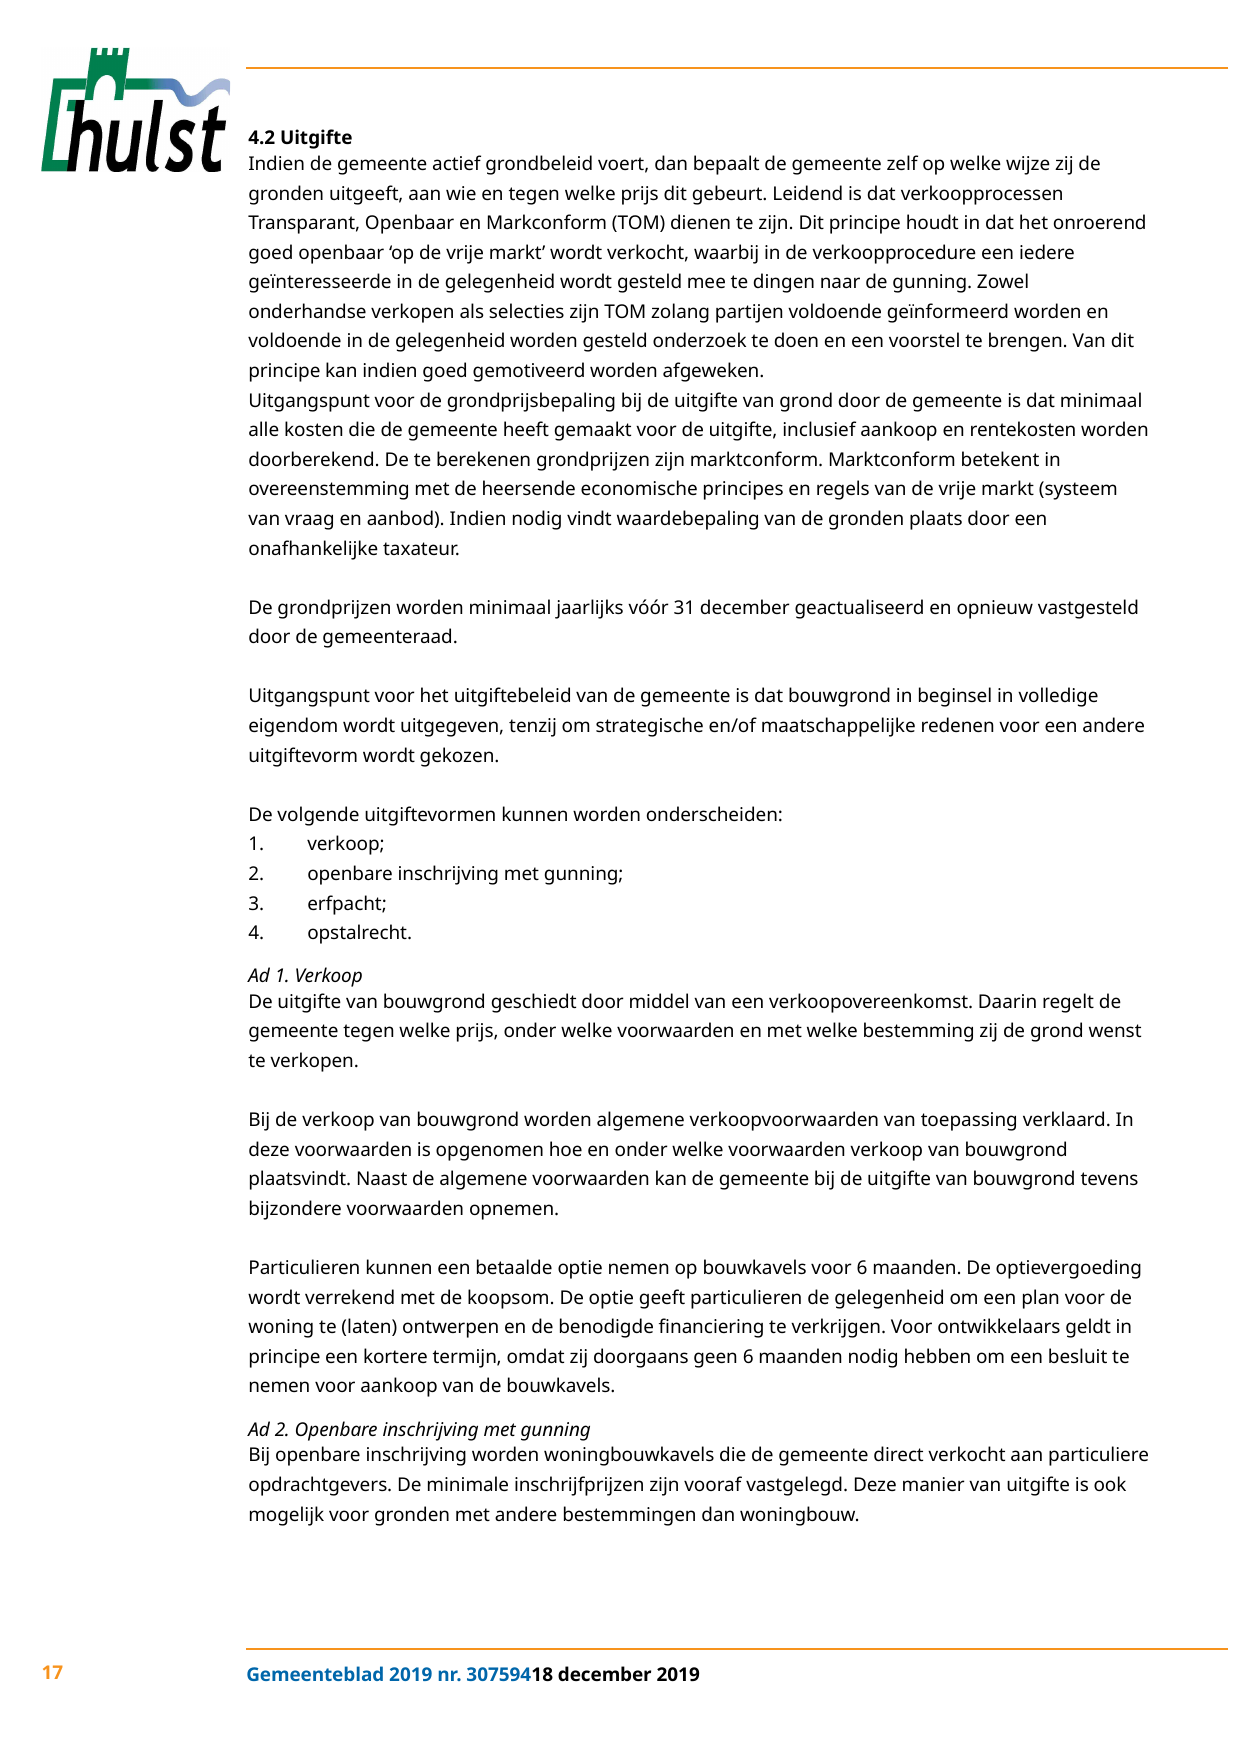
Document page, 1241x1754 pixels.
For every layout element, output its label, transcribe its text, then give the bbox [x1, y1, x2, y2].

text Indien de gemeente actief grondbeleid voert, dan bepaalt de gemeente zelf op welke wijze zij de gronden uitgeeft, aan wie en tegen welke prijs dit gebeurt. Leidend is dat verkoopprocessen Transparant, Openbaar en Markconform (TOM) dienen te zijn. Dit principe houdt in dat het onroerend goed openbaar ‘op de vrije markt’ wordt verkocht, waarbij in de verkoopprocedure een iedere geïnteresseerde in de gelegenheid wordt gesteld mee te dingen naar de gunning. Zowel onderhandse verkopen als selecties zijn TOM zolang partijen voldoende geïnformeerd worden en voldoende in de gelegenheid worden gesteld onderzoek te doen en een voorstel te brengen. Van dit principe kan indien goed gemotiveerd worden afgeweken. [248, 150, 1152, 383]
text Uitgangspunt voor het uitgiftebeleid van de gemeente is dat bouwgrond in beginsel in volledige eigendom wordt uitgegeven, tenzij om strategische en/of maatschappelijke redenen voor een andere uitgiftevorm wordt gekozen. [248, 683, 1152, 767]
text Ad 2. Openbare inschrijving met gunning [248, 1416, 1152, 1442]
list opstalrecht. [248, 919, 1152, 945]
text De uitgifte van bouwgrond geschiedt door middel van een verkoopovereenkomst. Daarin regelt de gemeente tegen welke prijs, onder welke voorwaarden en met welke bestemming zij de grond wenst te verkopen. [248, 988, 1152, 1073]
text 4.2 Uitgifte [248, 124, 1152, 150]
text Bij de verkoop van bouwgrond worden algemene verkoopvoorwaarden van toepassing verklaard. In deze voorwaarden is opgenomen hoe en onder welke voorwaarden verkoop van bouwgrond plaatsvindt. Naast de algemene voorwaarden kan de gemeente bij de uitgifte van bouwgrond tevens bijzondere voorwaarden opnemen. [248, 1106, 1152, 1221]
text Bij openbare inschrijving worden woningbouwkavels die de gemeente direct verkocht aan particuliere opdrachtgevers. De minimale inschrijfprijzen zijn vooraf vastgelegd. Deze manier van uitgifte is ook mogelijk voor gronden met andere bestemmingen dan woningbouw. [248, 1442, 1152, 1526]
picture [41, 47, 231, 172]
list erfpacht; [248, 890, 1152, 915]
text Particulieren kunnen een betaalde optie nemen op bouwkavels voor 6 maanden. De optievergoeding wordt verrekend met de koopsom. De optie geeft particulieren de gelegenheid om een plan voor de woning te (laten) ontwerpen en de benodigde financiering te verkrijgen. Voor ontwikkelaars geldt in principe een kortere termijn, omdat zij doorgaans geen 6 maanden nodig hebben om een besluit te nemen voor aankoop van de bouwkavels. [248, 1254, 1152, 1398]
text De volgende uitgiftevormen kunnen worden onderscheiden: [248, 801, 1152, 827]
list verkoop; [248, 831, 1152, 856]
text De grondprijzen worden minimaal jaarlijks vóór 31 december geactualiseerd en opnieuw vastgesteld door de gemeenteraad. [248, 594, 1152, 649]
text Ad 1. Verkoop [248, 962, 1152, 988]
list openbare inschrijving met gunning; [248, 860, 1152, 886]
text Uitgangspunt voor de grondprijsbepaling bij de uitgifte van grond door de gemeente is dat minimaal alle kosten die de gemeente heeft gemaakt voor de uitgifte, inclusief aankoop en rentekosten worden doorberekend. De te berekenen grondprijzen zijn marktconform. Marktconform betekent in overeenstemming met de heersende economische principes en regels van de vrije markt (systeem van vraag en aanbod). Indien nodig vindt waardebepaling van de gronden plaats door een onafhankelijke taxateur. [248, 387, 1152, 560]
